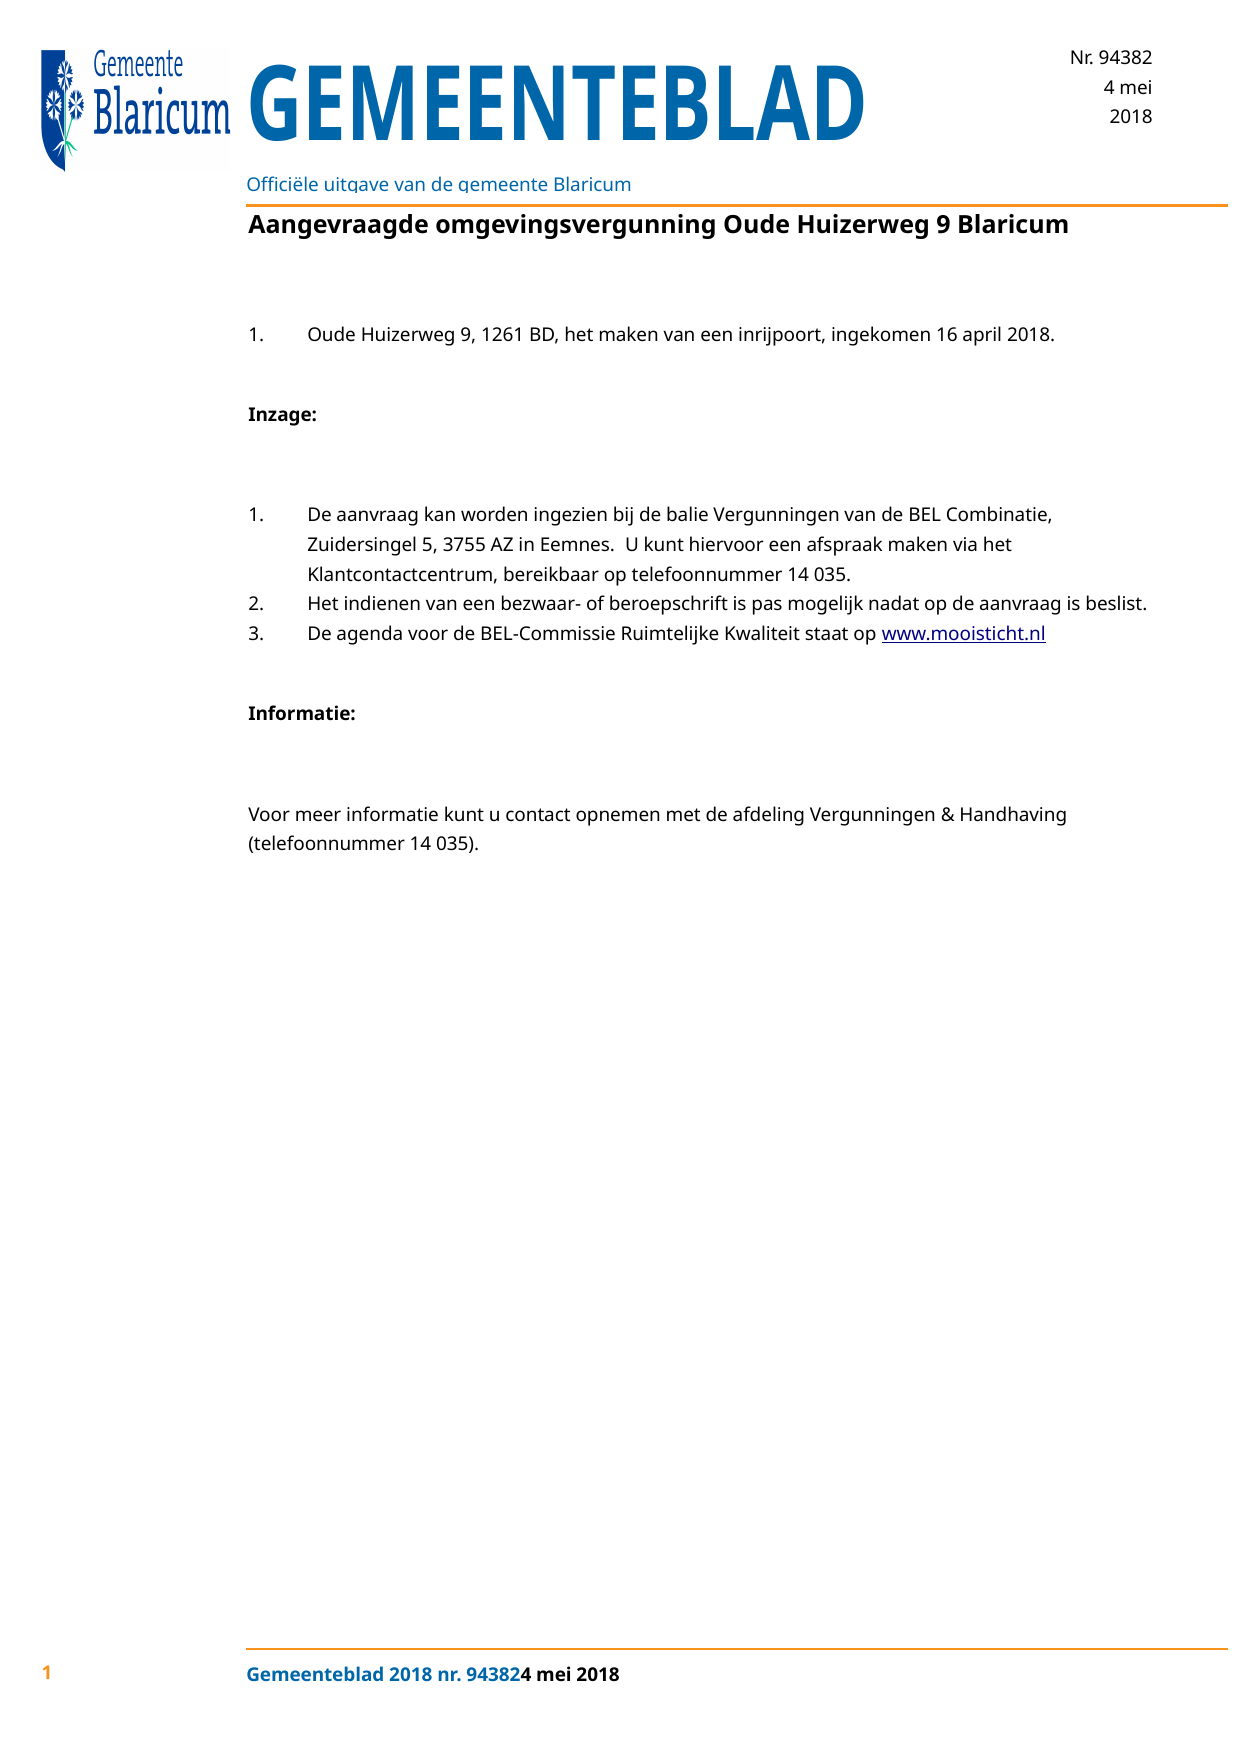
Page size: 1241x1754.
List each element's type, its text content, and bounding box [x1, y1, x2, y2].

picture [41, 47, 231, 172]
text Inzage: [248, 401, 1152, 426]
list De aanvraag kan worden ingezien bij de balie Vergunningen van de BEL Combinatie, Zuidersingel 5, 3755 AZ in Eemnes. U kunt hiervoor een afspraak maken via het Klantcontactcentrum, bereikbaar op telefoonnummer 14 035. [248, 502, 1152, 586]
text Informatie: [248, 700, 1152, 726]
list De agenda voor de BEL-Commissie Ruimtelijke Kwaliteit staat op www.mooisticht.nl [248, 620, 1152, 646]
list Oude Huizerweg 9, 1261 BD, het maken van een inrijpoort, ingekomen 16 april 2018. [248, 321, 1152, 346]
text Voor meer informatie kunt u contact opnemen met de afdeling Vergunningen & Handhaving (telefoonnummer 14 035). [248, 801, 1152, 856]
list Het indienen van een bezwaar- of beroepschrift is pas mogelijk nadat op de aanvraag is beslist. [248, 590, 1152, 616]
text Aangevraagde omgevingsvergunning Oude Huizerweg 9 Blaricum [248, 207, 1152, 241]
